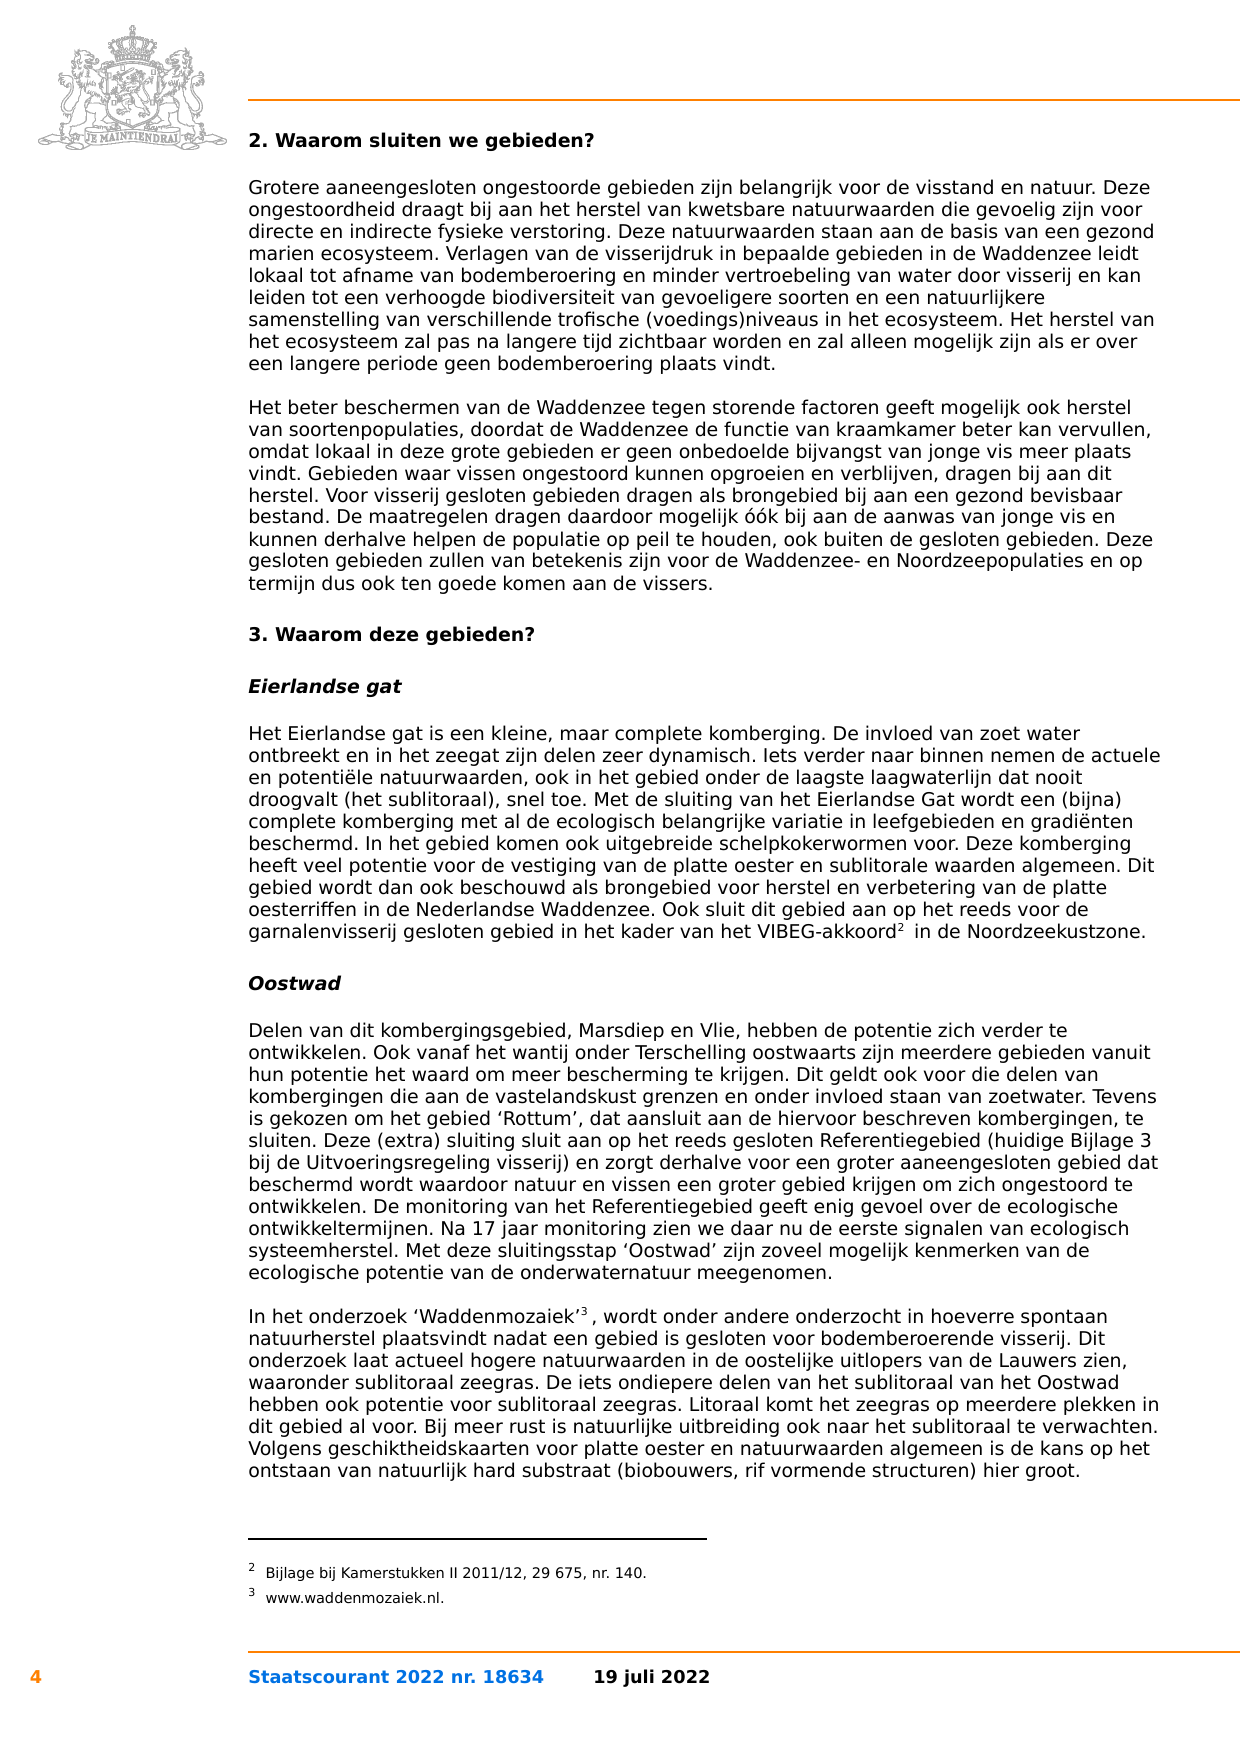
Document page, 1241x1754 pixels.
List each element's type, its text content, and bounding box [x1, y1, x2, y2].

text Het beter beschermen van de Waddenzee tegen storende factoren geeft mogelijk ook herstel van soortenpopulaties, doordat de Waddenzee de functie van kraamkamer beter kan vervullen, omdat lokaal in deze grote gebieden er geen onbedoelde bijvangst van jonge vis meer plaats vindt. Gebieden waar vissen ongestoord kunnen opgroeien en verblijven, dragen bij aan dit herstel. Voor visserij gesloten gebieden dragen als brongebied bij aan een gezond bevisbaar bestand. De maatregelen dragen daardoor mogelijk óók bij aan de aanwas van jonge vis en kunnen derhalve helpen de populatie op peil te houden, ook buiten de gesloten gebieden. Deze gesloten gebieden zullen van betekenis zijn voor de Waddenzee- en Noordzeepopulaties en op termijn dus ook ten goede komen aan de vissers. [248, 397, 1163, 594]
subtitle Eierlandse gat [248, 676, 1163, 698]
subtitle 3. Waarom deze gebieden? [248, 624, 1163, 646]
text Delen van dit kombergingsgebied, Marsdiep en Vlie, hebben de potentie zich verder te ontwikkelen. Ook vanaf het wantij onder Terschelling oostwaarts zijn meerdere gebieden vanuit hun potentie het waard om meer bescherming te krijgen. Dit geldt ook voor die delen van kombergingen die aan de vastelandskust grenzen en onder invloed staan van zoetwater. Tevens is gekozen om het gebied ‘Rottum’, dat aansluit aan de hiervoor beschreven kombergingen, te sluiten. Deze (extra) sluiting sluit aan op het reeds gesloten Referentiegebied (huidige Bijlage 3 bij de Uitvoeringsregeling visserij) en zorgt derhalve voor een groter aaneengesloten gebied dat beschermd wordt waardoor natuur en vissen een groter gebied krijgen om zich ongestoord te ontwikkelen. De monitoring van het Referentiegebied geeft enig gevoel over de ecologische ontwikkeltermijnen. Na 17 jaar monitoring zien we daar nu de eerste signalen van ecologisch systeemherstel. Met deze sluitingsstap ‘Oostwad’ zijn zoveel mogelijk kenmerken van de ecologische potentie van de onderwaternatuur meegenomen. [248, 1020, 1163, 1284]
subtitle Oostwad [248, 973, 1163, 995]
picture [38, 25, 227, 150]
text Grotere aaneengesloten ongestoorde gebieden zijn belangrijk voor de visstand en natuur. Deze ongestoordheid draagt bij aan het herstel van kwetsbare natuurwaarden die gevoelig zijn voor directe en indirecte fysieke verstoring. Deze natuurwaarden staan aan de basis van een gezond marien ecosysteem. Verlagen van de visserijdruk in bepaalde gebieden in de Waddenzee leidt lokaal tot afname van bodemberoering en minder vertroebeling van water door visserij en kan leiden tot een verhoogde biodiversiteit van gevoeligere soorten en een natuurlijkere samenstelling van verschillende trofische (voedings)niveaus in het ecosysteem. Het herstel van het ecosysteem zal pas na langere tijd zichtbaar worden en zal alleen mogelijk zijn als er over een langere periode geen bodemberoering plaats vindt. [248, 177, 1163, 375]
text In het onderzoek ‘Waddenmozaiek’, wordt onder andere onderzocht in hoeverre spontaan natuurherstel plaatsvindt nadat een gebied is gesloten voor bodemberoerende visserij. Dit onderzoek laat actueel hogere natuurwaarden in de oostelijke uitlopers van de Lauwers zien, waaronder sublitoraal zeegras. De iets ondiepere delen van het sublitoraal van het Oostwad hebben ook potentie voor sublitoraal zeegras. Litoraal komt het zeegras op meerdere plekken in dit gebied al voor. Bij meer rust is natuurlijke uitbreiding ook naar het sublitoraal te verwachten. Volgens geschiktheidskaarten voor platte oester en natuurwaarden algemeen is de kans op het ontstaan van natuurlijk hard substraat (biobouwers, rif vormende structuren) hier groot. [248, 1306, 1163, 1482]
text www.waddenmozaiek.nl. [248, 1586, 1163, 1608]
text Het Eierlandse gat is een kleine, maar complete komberging. De invloed van zoet water ontbreekt en in het zeegat zijn delen zeer dynamisch. Iets verder naar binnen nemen de actuele en potentiële natuurwaarden, ook in het gebied onder de laagste laagwaterlijn dat nooit droogvalt (het sublitoraal), snel toe. Met de sluiting van het Eierlandse Gat wordt een (bijna) complete komberging met al de ecologisch belangrijke variatie in leefgebieden en gradiënten beschermd. In het gebied komen ook uitgebreide schelpkokerwormen voor. Deze komberging heeft veel potentie voor de vestiging van de platte oester en sublitorale waarden algemeen. Dit gebied wordt dan ook beschouwd als brongebied voor herstel en verbetering van de platte oesterriffen in de Nederlandse Waddenzee. Ook sluit dit gebied aan op het reeds voor de garnalenvisserij gesloten gebied in het kader van het VIBEG-akkoord in de Noordzeekustzone. [248, 723, 1163, 943]
subtitle 2. Waarom sluiten we gebieden? [248, 130, 1163, 152]
text Bijlage bij Kamerstukken II 2011/12, 29 675, nr. 140. [248, 1561, 1163, 1583]
